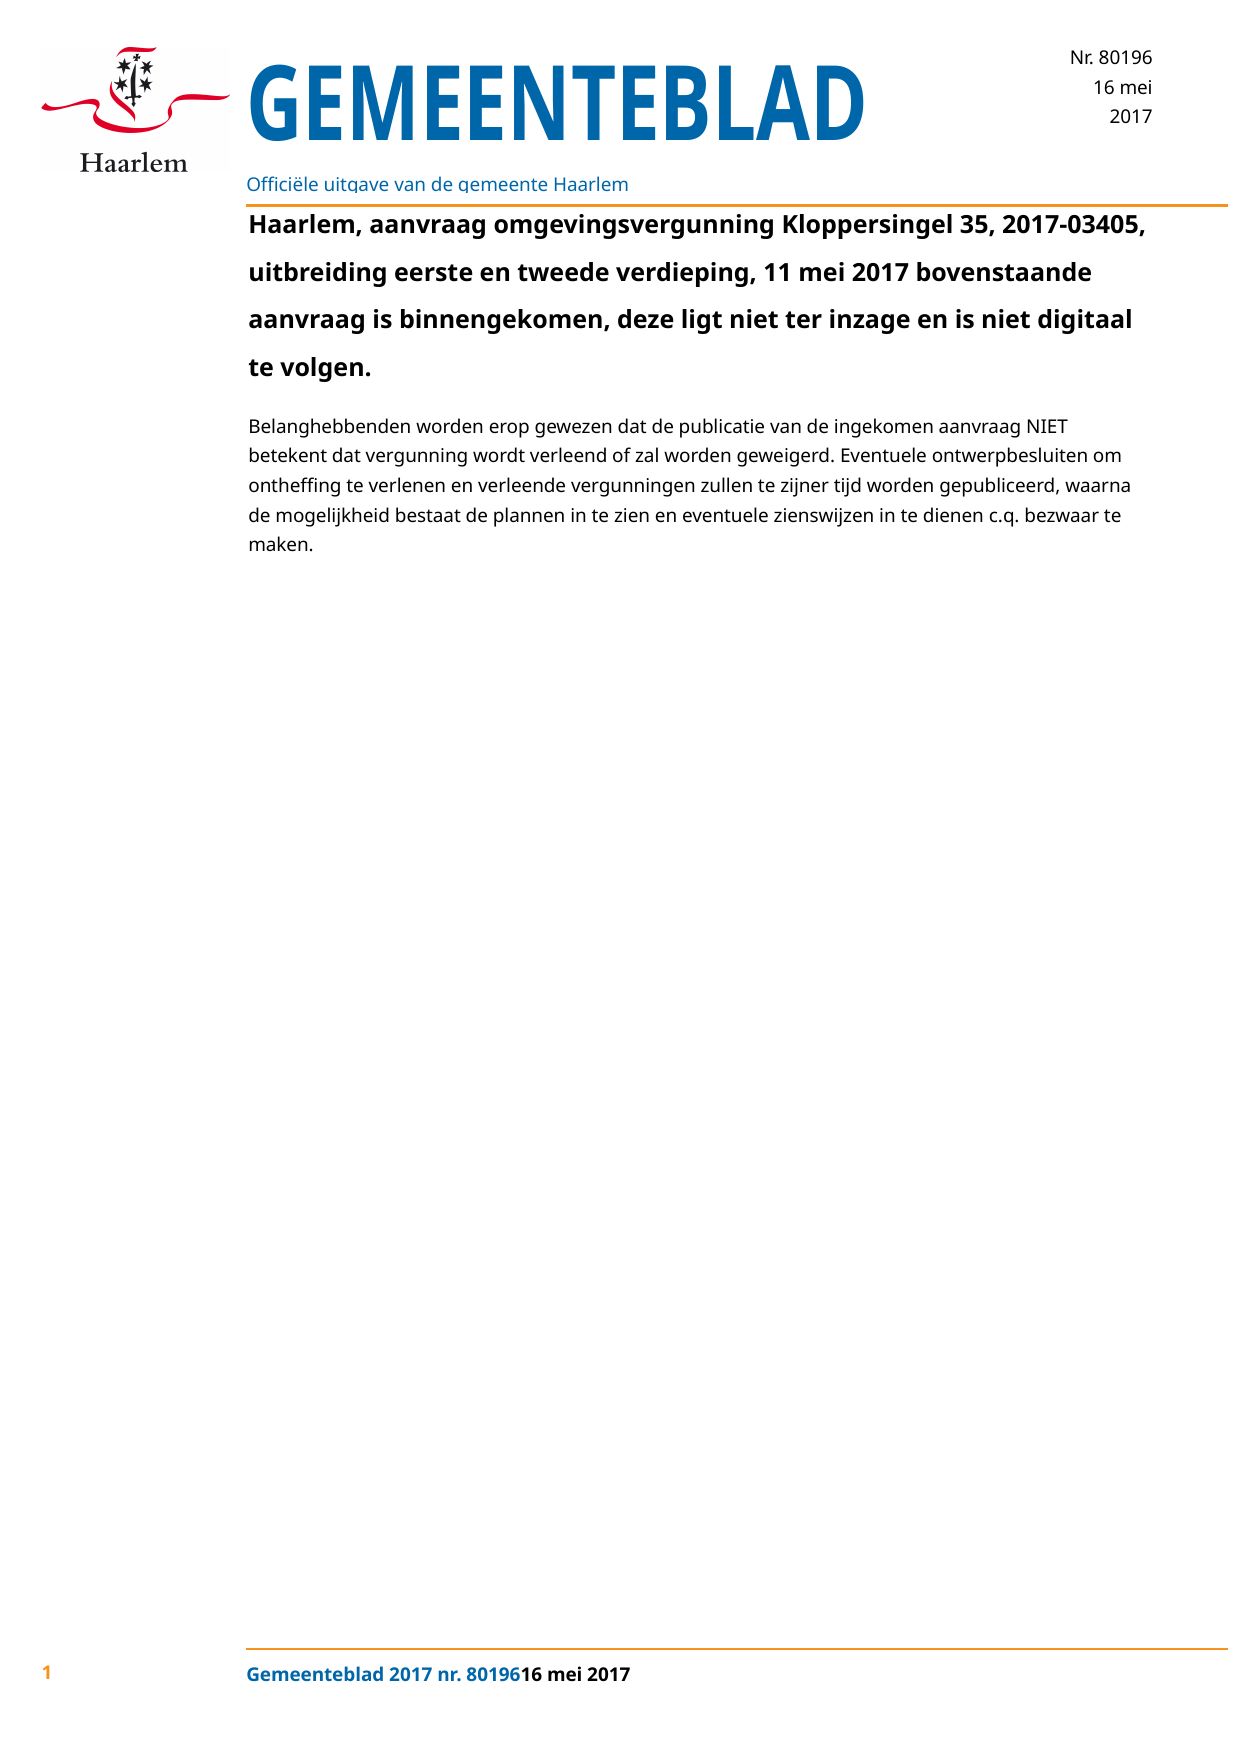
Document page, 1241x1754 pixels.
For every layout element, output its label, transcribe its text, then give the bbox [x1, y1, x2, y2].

text Haarlem, aanvraag omgevingsvergunning Kloppersingel 35, 2017-03405, uitbreiding eerste en tweede verdieping, 11 mei 2017 bovenstaande aanvraag is binnengekomen, deze ligt niet ter inzage en is niet digitaal te volgen. [248, 207, 1152, 384]
text Belanghebbenden worden erop gewezen dat de publicatie van de ingekomen aanvraag NIET betekent dat vergunning wordt verleend of zal worden geweigerd. Eventuele ontwerpbesluiten om ontheffing te verlenen en verleende vergunningen zullen te zijner tijd worden gepubliceerd, waarna de mogelijkheid bestaat de plannen in te zien en eventuele zienswijzen in te dienen c.q. bezwaar te maken. [248, 413, 1152, 557]
picture [41, 47, 231, 172]
